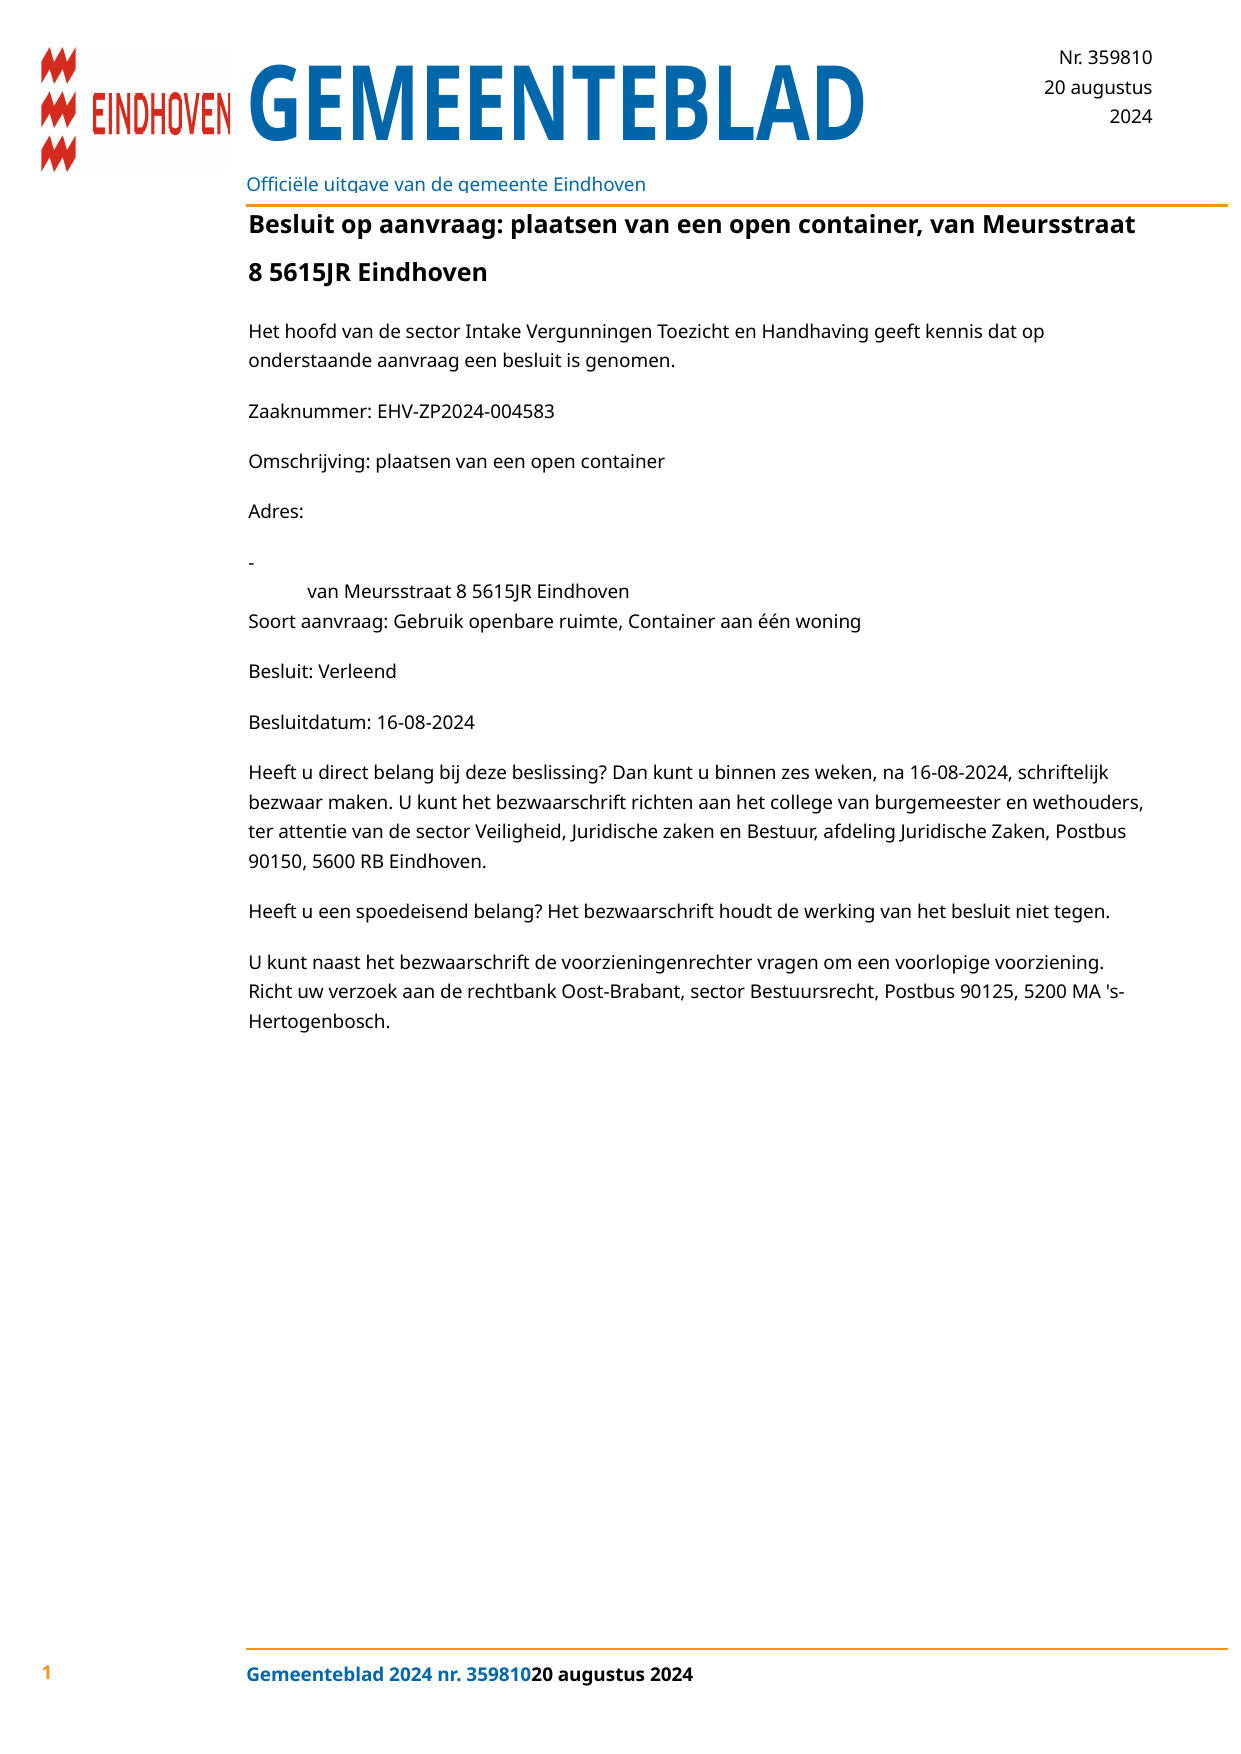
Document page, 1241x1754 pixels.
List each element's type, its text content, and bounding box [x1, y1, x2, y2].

text Besluitdatum: 16-08-2024 [248, 709, 1152, 735]
text Besluit op aanvraag: plaatsen van een open container, van Meursstraat 8 5615JR Eindhoven [248, 207, 1152, 288]
text Heeft u direct belang bij deze beslissing? Dan kunt u binnen zes weken, na 16-08-2024, schriftelijk bezwaar maken. U kunt het bezwaarschrift richten aan het college van burgemeester en wethouders, ter attentie van de sector Veiligheid, Juridische zaken en Bestuur, afdeling Juridische Zaken, Postbus 90150, 5600 RB Eindhoven. [248, 759, 1152, 874]
list van Meursstraat 8 5615JR Eindhoven [248, 579, 1152, 604]
text Zaaknummer: EHV-ZP2024-004583 [248, 398, 1152, 424]
text Besluit: Verleend [248, 659, 1152, 684]
text U kunt naast het bezwaarschrift de voorzieningenrechter vragen om een voorlopige voorziening. Richt uw verzoek aan de rechtbank Oost-Brabant, sector Bestuursrecht, Postbus 90125, 5200 MA 's-Hertogenbosch. [248, 949, 1152, 1034]
text Omschrijving: plaatsen van een open container [248, 448, 1152, 474]
text Soort aanvraag: Gebruik openbare ruimte, Container aan één woning [248, 608, 1152, 634]
text Heeft u een spoedeisend belang? Het bezwaarschrift houdt de werking van het besluit niet tegen. [248, 899, 1152, 924]
text Het hoofd van de sector Intake Vergunningen Toezicht en Handhaving geeft kennis dat op onderstaande aanvraag een besluit is genomen. [248, 318, 1152, 373]
picture [41, 47, 231, 172]
text Adres: [248, 499, 1152, 524]
